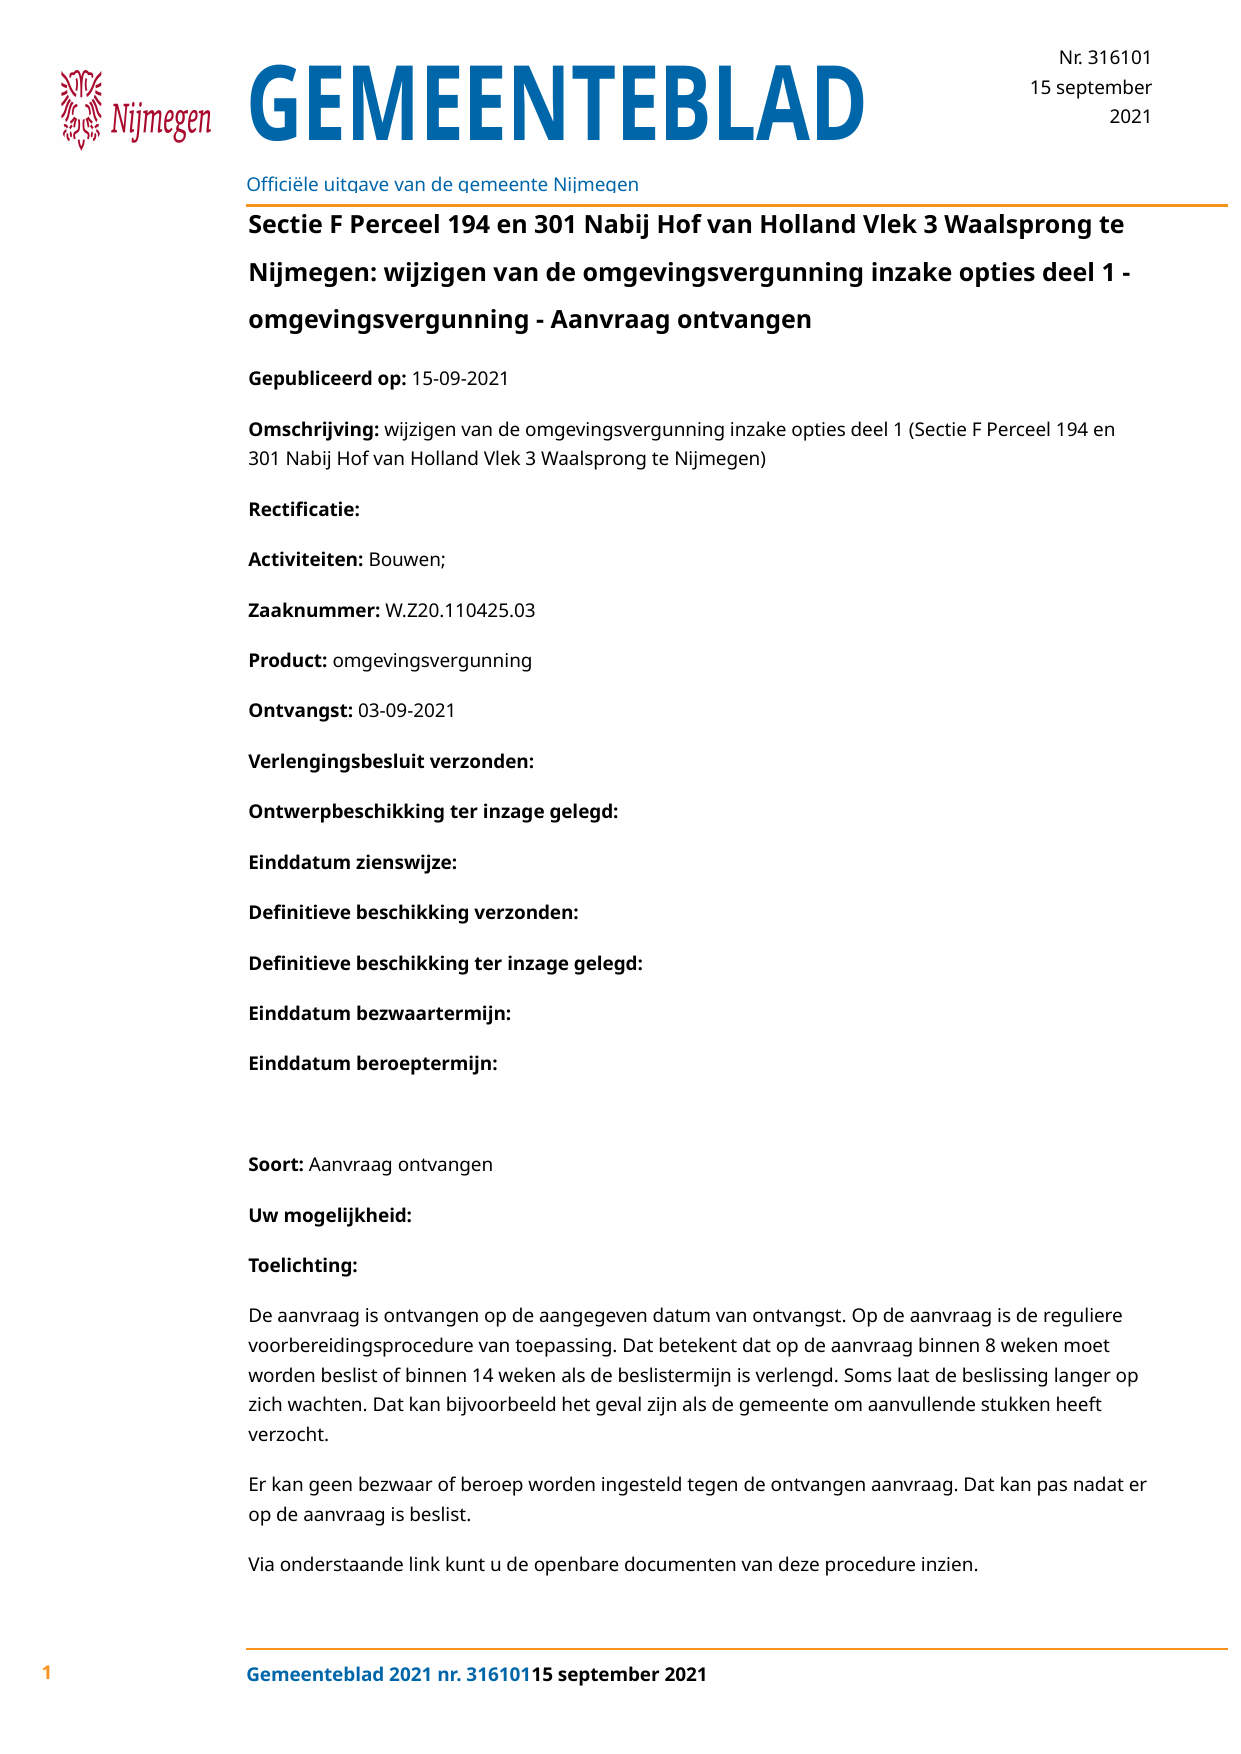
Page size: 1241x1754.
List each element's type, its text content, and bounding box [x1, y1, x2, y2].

picture [41, 47, 231, 172]
text Zaaknummer: W.Z20.110425.03 [248, 597, 1152, 622]
text Uw mogelijkheid: [248, 1202, 1152, 1227]
text Ontvangst: 03-09-2021 [248, 698, 1152, 723]
text Toelichting: [248, 1252, 1152, 1278]
text Einddatum beroeptermijn: [248, 1051, 1152, 1076]
text Omschrijving: wijzigen van de omgevingsvergunning inzake opties deel 1 (Sectie F Perceel 194 en 301 Nabij Hof van Holland Vlek 3 Waalsprong te Nijmegen) [248, 416, 1152, 471]
text Gepubliceerd op: 15-09-2021 [248, 366, 1152, 391]
text Definitieve beschikking verzonden: [248, 899, 1152, 925]
text Via onderstaande link kunt u de openbare documenten van deze procedure inzien. [248, 1551, 1152, 1577]
text Einddatum zienswijze: [248, 849, 1152, 874]
text Einddatum bezwaartermijn: [248, 1000, 1152, 1026]
text Sectie F Perceel 194 en 301 Nabij Hof van Holland Vlek 3 Waalsprong te Nijmegen: wijzigen van de omgevingsvergunning inzake opties deel 1 - omgevingsvergunning - Aanvraag ontvangen [248, 207, 1152, 336]
text Activiteiten: Bouwen; [248, 546, 1152, 572]
text Verlengingsbesluit verzonden: [248, 748, 1152, 774]
text De aanvraag is ontvangen op de aangegeven datum van ontvangst. Op de aanvraag is de reguliere voorbereidingsprocedure van toepassing. Dat betekent dat op de aanvraag binnen 8 weken moet worden beslist of binnen 14 weken als de beslistermijn is verlengd. Soms laat de beslissing langer op zich wachten. Dat kan bijvoorbeeld het geval zijn als de gemeente om aanvullende stukken heeft verzocht. [248, 1303, 1152, 1447]
text Rectificatie: [248, 496, 1152, 522]
text Soort: Aanvraag ontvangen [248, 1151, 1152, 1177]
text Er kan geen bezwaar of beroep worden ingesteld tegen de ontvangen aanvraag. Dat kan pas nadat er op de aanvraag is beslist. [248, 1471, 1152, 1527]
text Ontwerpbeschikking ter inzage gelegd: [248, 798, 1152, 824]
text Product: omgevingsvergunning [248, 647, 1152, 673]
text Definitieve beschikking ter inzage gelegd: [248, 950, 1152, 975]
